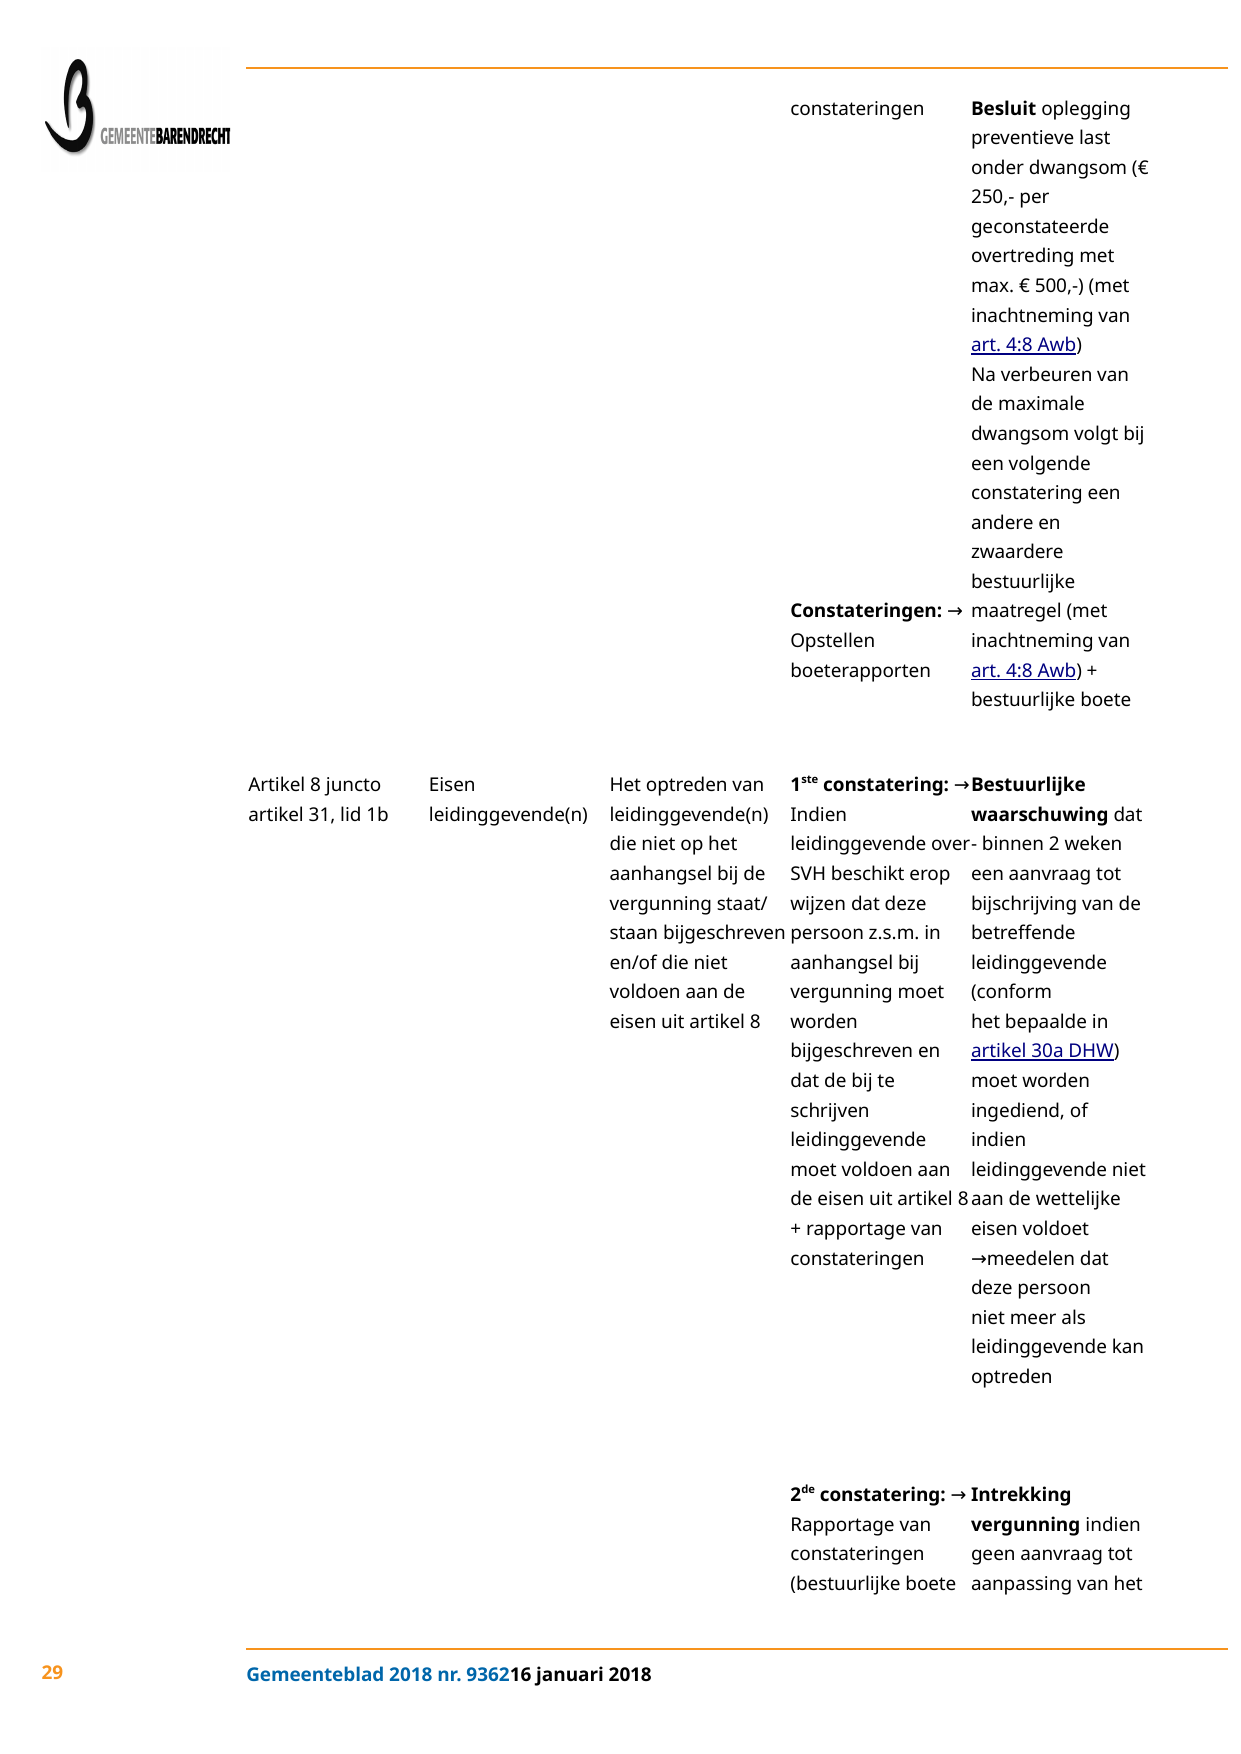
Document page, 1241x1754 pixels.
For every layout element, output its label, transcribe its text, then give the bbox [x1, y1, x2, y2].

table_cell Artikel 8 juncto artikel 31, lid 1b [248, 771, 429, 1596]
table_cell Besluit oplegging preventieve last onder dwangsom (€ 250,- per geconstateerde overtreding met max. € 500,-) (met inachtneming van art. 4:8 Awb) Na verbeuren van de maximale dwangsom volgt bij een volgende constatering een andere en zwaardere bestuurlijke maatregel (met inachtneming van art. 4:8 Awb) + bestuurlijke boete [971, 95, 1152, 771]
table_cell [609, 95, 790, 771]
picture [41, 47, 231, 172]
table_cell Bestuurlijke waarschuwing dat - binnen 2 weken een aanvraag tot bijschrijving van de betreffende leidinggevende (conform het bepaalde in artikel 30a DHW) moet worden ingediend, of indien leidinggevende niet aan de wettelijke eisen voldoet →meedelen dat deze persoon niet meer als leidinggevende kan optreden Intrekking vergunning indien geen aanvraag tot aanpassing van het [971, 771, 1152, 1596]
table_cell 1ste constatering: → Indien leidinggevende over SVH beschikt erop wijzen dat deze persoon z.s.m. in aanhangsel bij vergunning moet worden bijgeschreven en dat de bij te schrijven leidinggevende moet voldoen aan de eisen uit artikel 8 + rapportage van constateringen 2de constatering: → Rapportage van constateringen (bestuurlijke boete [790, 771, 971, 1596]
table_cell [429, 95, 609, 771]
table_cell [248, 95, 429, 771]
table_cell Het optreden van leidinggevende(n) die niet op het aanhangsel bij de vergunning staat/ staan bijgeschreven en/of die niet voldoen aan de eisen uit artikel 8 [609, 771, 790, 1596]
table_cell Eisen leidinggevende(n) [429, 771, 609, 1596]
table_cell constateringen Constateringen: → Opstellen boeterapporten [790, 95, 971, 771]
